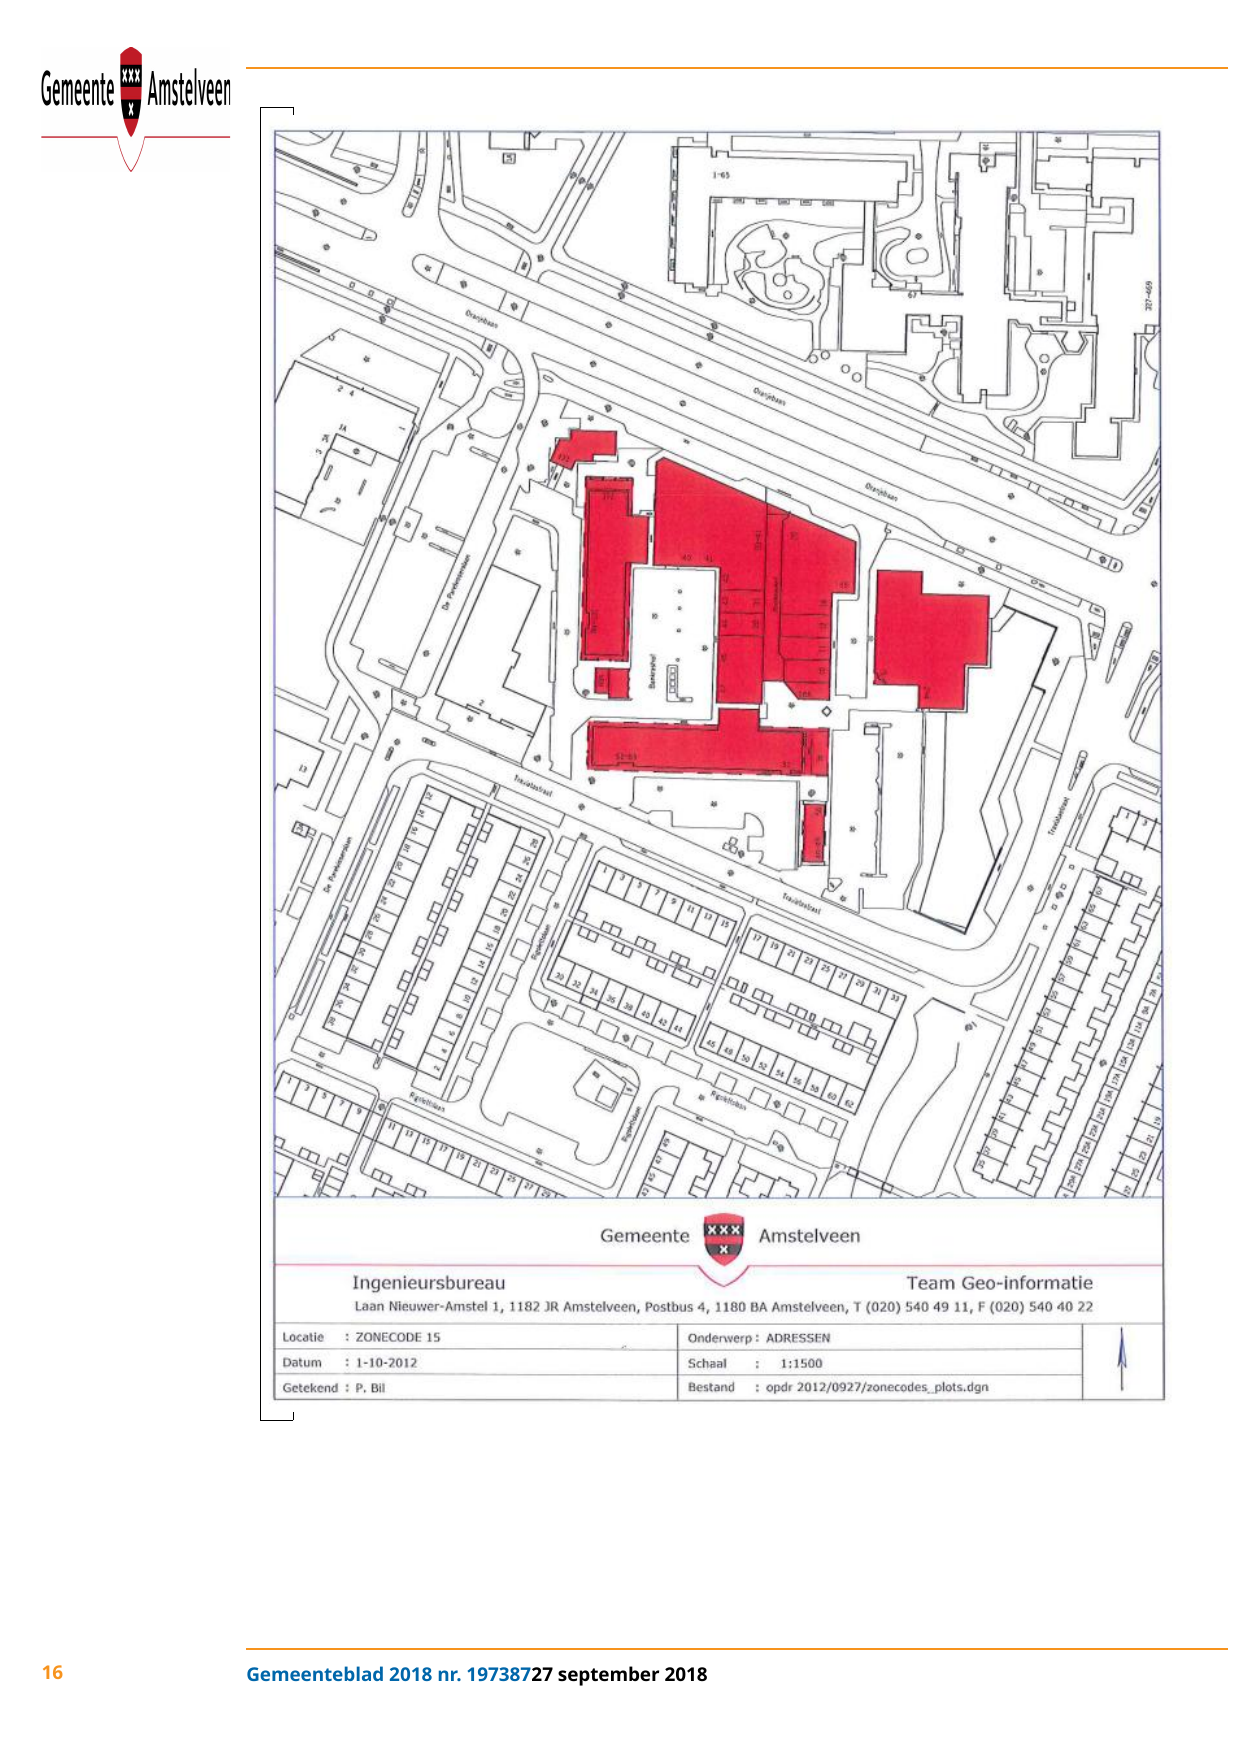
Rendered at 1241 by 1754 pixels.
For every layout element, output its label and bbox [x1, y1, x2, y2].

picture [41, 47, 231, 172]
picture [268, 115, 1173, 1412]
